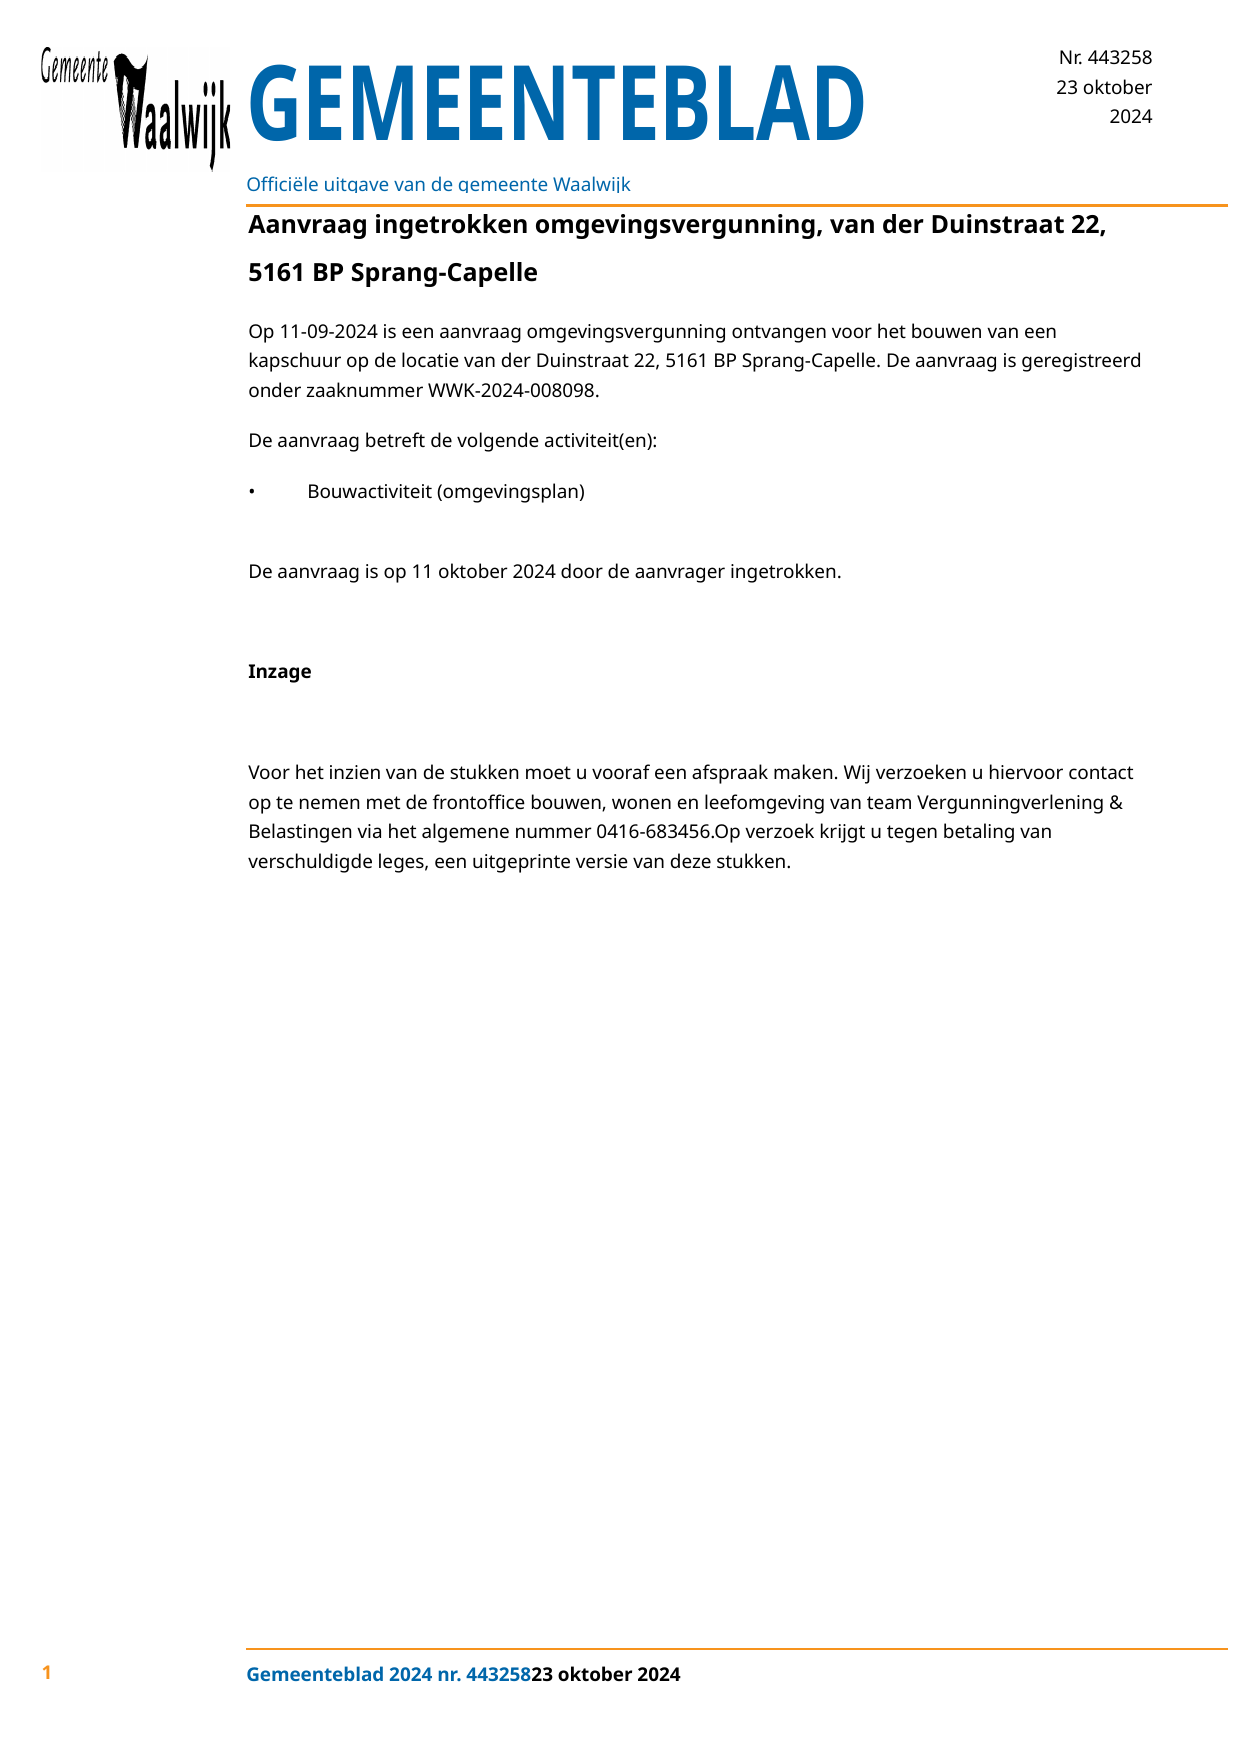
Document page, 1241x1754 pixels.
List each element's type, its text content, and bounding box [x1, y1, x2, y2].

list Bouwactiviteit (omgevingsplan) [248, 478, 1152, 504]
picture [41, 47, 231, 172]
text Voor het inzien van de stukken moet u vooraf een afspraak maken. Wij verzoeken u hiervoor contact op te nemen met de frontoffice bouwen, wonen en leefomgeving van team Vergunningverlening & Belastingen via het algemene nummer 0416-683456.Op verzoek krijgt u tegen betaling van verschuldigde leges, een uitgeprinte versie van deze stukken. [248, 759, 1152, 874]
text De aanvraag is op 11 oktober 2024 door de aanvrager ingetrokken. [248, 558, 1152, 584]
text Inzage [248, 659, 1152, 684]
text Aanvraag ingetrokken omgevingsvergunning, van der Duinstraat 22, 5161 BP Sprang-Capelle [248, 207, 1152, 288]
text De aanvraag betreft de volgende activiteit(en): [248, 427, 1152, 453]
text Op 11-09-2024 is een aanvraag omgevingsvergunning ontvangen voor het bouwen van een kapschuur op de locatie van der Duinstraat 22, 5161 BP Sprang-Capelle. De aanvraag is geregistreerd onder zaaknummer WWK-2024-008098. [248, 318, 1152, 403]
